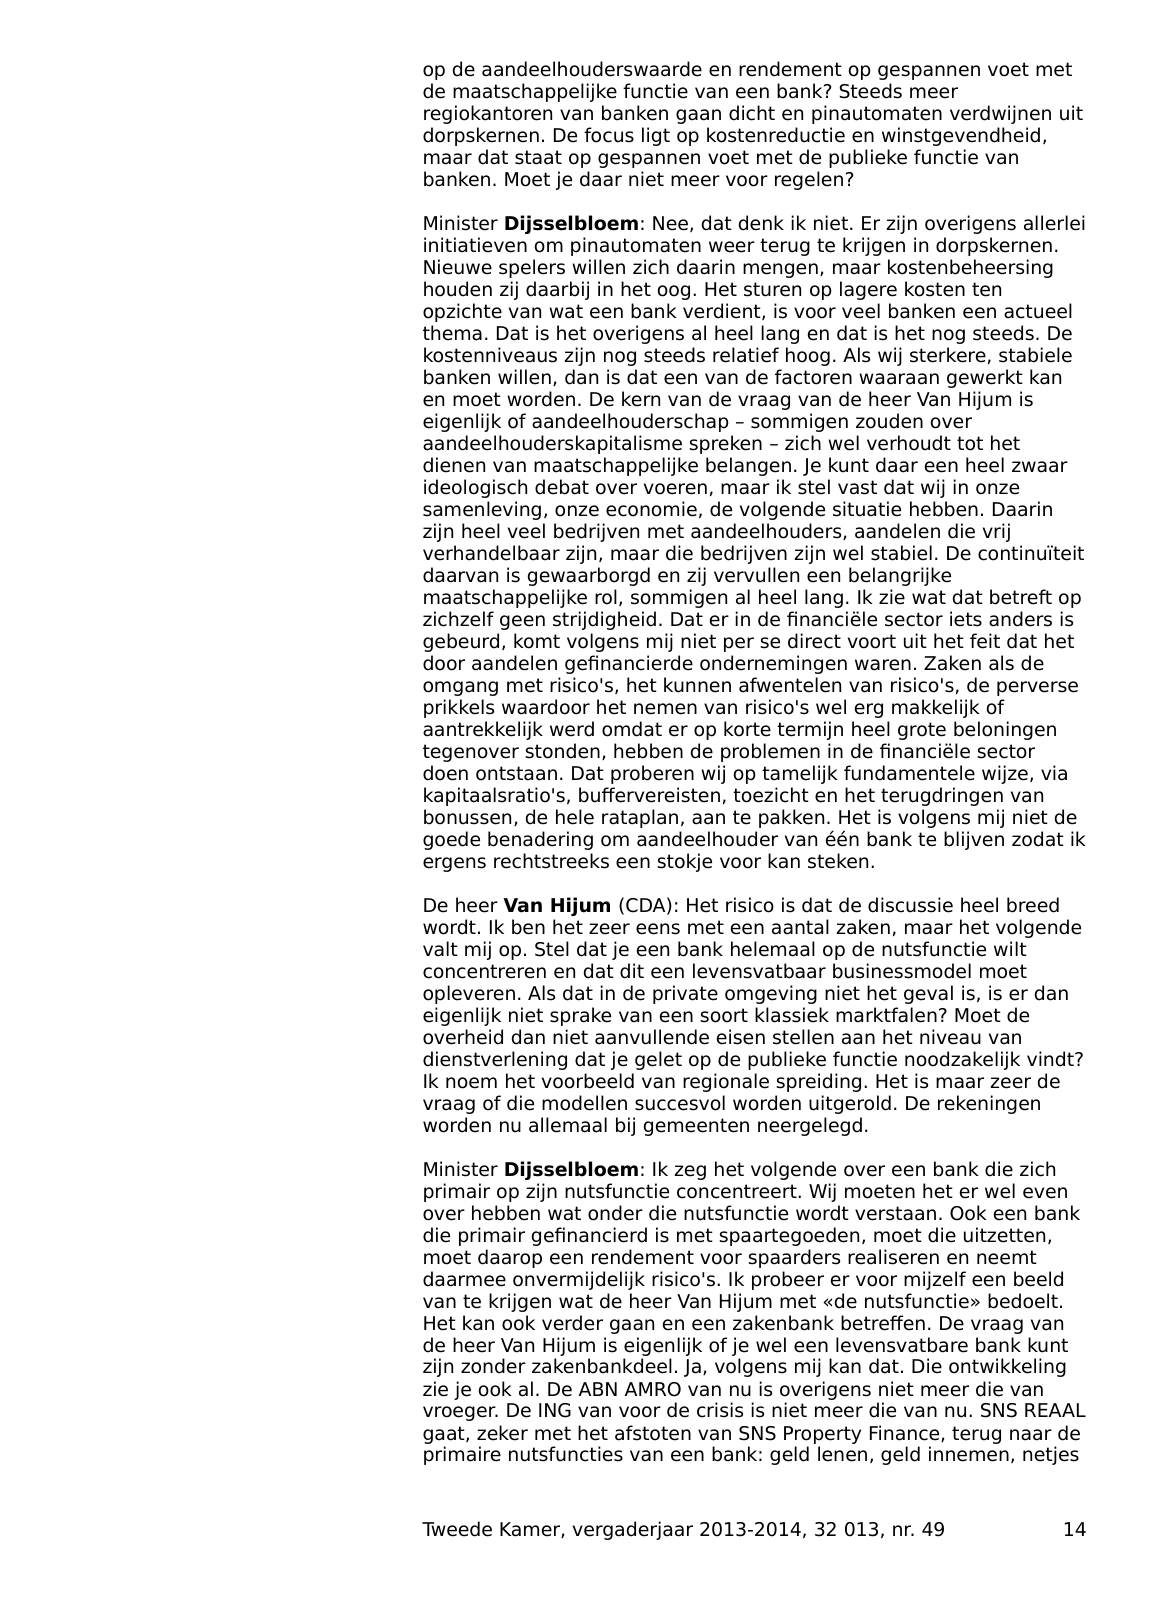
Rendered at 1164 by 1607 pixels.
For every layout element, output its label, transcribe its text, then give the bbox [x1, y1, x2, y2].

text Minister Dijsselbloem: Ik zeg het volgende over een bank die zich primair op zijn nutsfunctie concentreert. Wij moeten het er wel even over hebben wat onder die nutsfunctie wordt verstaan. Ook een bank die primair gefinancierd is met spaartegoeden, moet die uitzetten, moet daarop een rendement voor spaarders realiseren en neemt daarmee onvermijdelijk risico's. Ik probeer er voor mijzelf een beeld van te krijgen wat de heer Van Hijum met «de nutsfunctie» bedoelt. Het kan ook verder gaan en een zakenbank betreffen. De vraag van de heer Van Hijum is eigenlijk of je wel een levensvatbare bank kunt zijn zonder zakenbankdeel. Ja, volgens mij kan dat. Die ontwikkeling zie je ook al. De ABN AMRO van nu is overigens niet meer die van vroeger. De ING van voor de crisis is niet meer die van nu. SNS REAAL gaat, zeker met het afstoten van SNS Property Finance, terug naar de primaire nutsfuncties van een bank: geld lenen, geld innemen, netjes [422, 1159, 1087, 1466]
text De heer Van Hijum (CDA): Het risico is dat de discussie heel breed wordt. Ik ben het zeer eens met een aantal zaken, maar het volgende valt mij op. Stel dat je een bank helemaal op de nutsfunctie wilt concentreren en dat dit een levensvatbaar businessmodel moet opleveren. Als dat in de private omgeving niet het geval is, is er dan eigenlijk niet sprake van een soort klassiek marktfalen? Moet de overheid dan niet aanvullende eisen stellen aan het niveau van dienstverlening dat je gelet op de publieke functie noodzakelijk vindt? Ik noem het voorbeeld van regionale spreiding. Het is maar zeer de vraag of die modellen succesvol worden uitgerold. De rekeningen worden nu allemaal bij gemeenten neergelegd. [422, 895, 1087, 1136]
text Minister Dijsselbloem: Nee, dat denk ik niet. Er zijn overigens allerlei initiatieven om pinautomaten weer terug te krijgen in dorpskernen. Nieuwe spelers willen zich daarin mengen, maar kostenbeheersing houden zij daarbij in het oog. Het sturen op lagere kosten ten opzichte van wat een bank verdient, is voor veel banken een actueel thema. Dat is het overigens al heel lang en dat is het nog steeds. De kostenniveaus zijn nog steeds relatief hoog. Als wij sterkere, stabiele banken willen, dan is dat een van de factoren waaraan gewerkt kan en moet worden. De kern van de vraag van de heer Van Hijum is eigenlijk of aandeelhouderschap – sommigen zouden over aandeelhouderskapitalisme spreken – zich wel verhoudt tot het dienen van maatschappelijke belangen. Je kunt daar een heel zwaar ideologisch debat over voeren, maar ik stel vast dat wij in onze samenleving, onze economie, de volgende situatie hebben. Daarin zijn heel veel bedrijven met aandeelhouders, aandelen die vrij verhandelbaar zijn, maar die bedrijven zijn wel stabiel. De continuïteit daarvan is gewaarborgd en zij vervullen een belangrijke maatschappelijke rol, sommigen al heel lang. Ik zie wat dat betreft op zichzelf geen strijdigheid. Dat er in de financiële sector iets anders is gebeurd, komt volgens mij niet per se direct voort uit het feit dat het door aandelen gefinancierde ondernemingen waren. Zaken als de omgang met risico's, het kunnen afwentelen van risico's, de perverse prikkels waardoor het nemen van risico's wel erg makkelijk of aantrekkelijk werd omdat er op korte termijn heel grote beloningen tegenover stonden, hebben de problemen in de financiële sector doen ontstaan. Dat proberen wij op tamelijk fundamentele wijze, via kapitaalsratio's, buffervereisten, toezicht en het terugdringen van bonussen, de hele rataplan, aan te pakken. Het is volgens mij niet de goede benadering om aandeelhouder van één bank te blijven zodat ik ergens rechtstreeks een stokje voor kan steken. [422, 213, 1087, 872]
text op de aandeelhouderswaarde en rendement op gespannen voet met de maatschappelijke functie van een bank? Steeds meer regiokantoren van banken gaan dicht en pinautomaten verdwijnen uit dorpskernen. De focus ligt op kostenreductie en winstgevendheid, maar dat staat op gespannen voet met de publieke functie van banken. Moet je daar niet meer voor regelen? [422, 59, 1087, 191]
